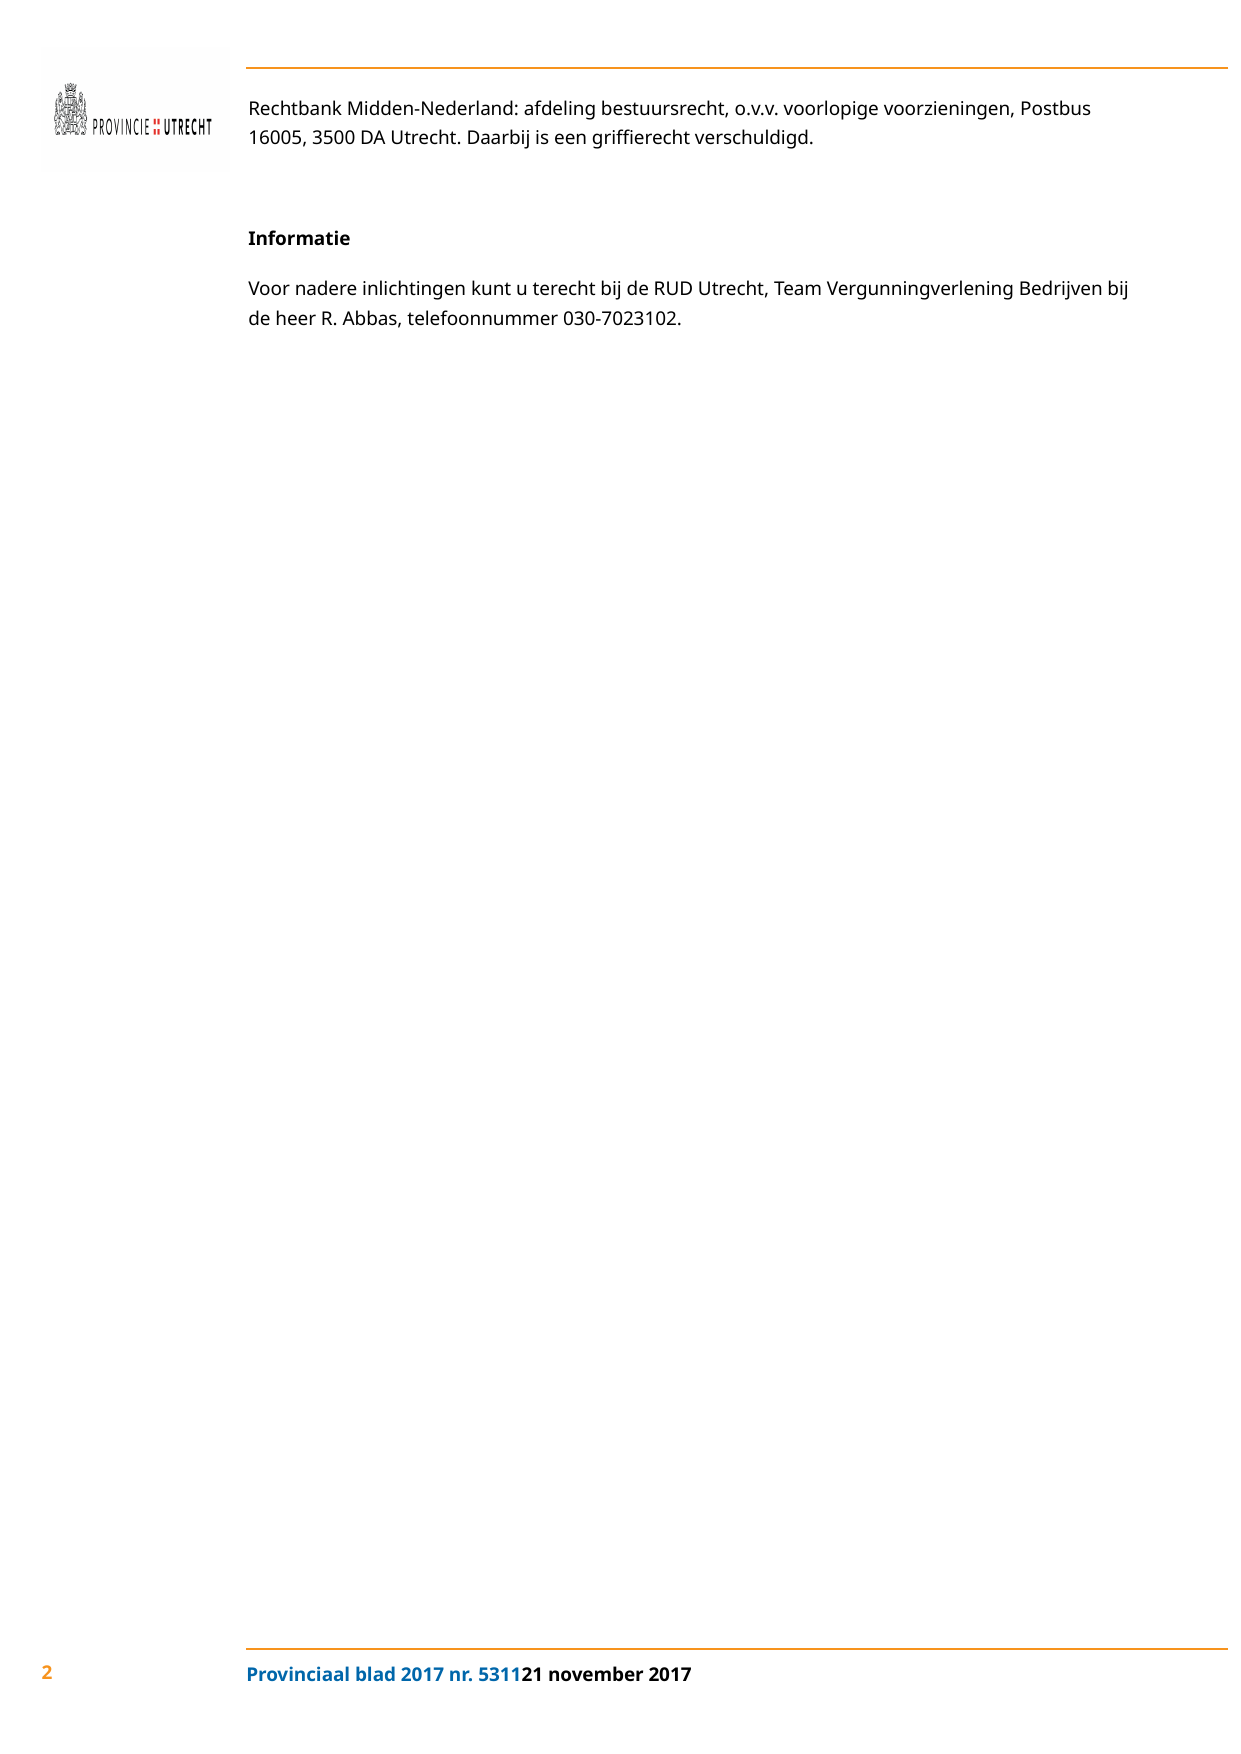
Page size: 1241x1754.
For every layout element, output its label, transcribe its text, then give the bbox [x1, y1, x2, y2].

text Informatie [248, 225, 1152, 251]
picture [41, 47, 231, 172]
text Rechtbank Midden-Nederland: afdeling bestuursrecht, o.v.v. voorlopige voorzieningen, Postbus 16005, 3500 DA Utrecht. Daarbij is een griffierecht verschuldigd. [248, 95, 1152, 150]
text Voor nadere inlichtingen kunt u terecht bij de RUD Utrecht, Team Vergunningverlening Bedrijven bij de heer R. Abbas, telefoonnummer 030-7023102. [248, 276, 1152, 331]
